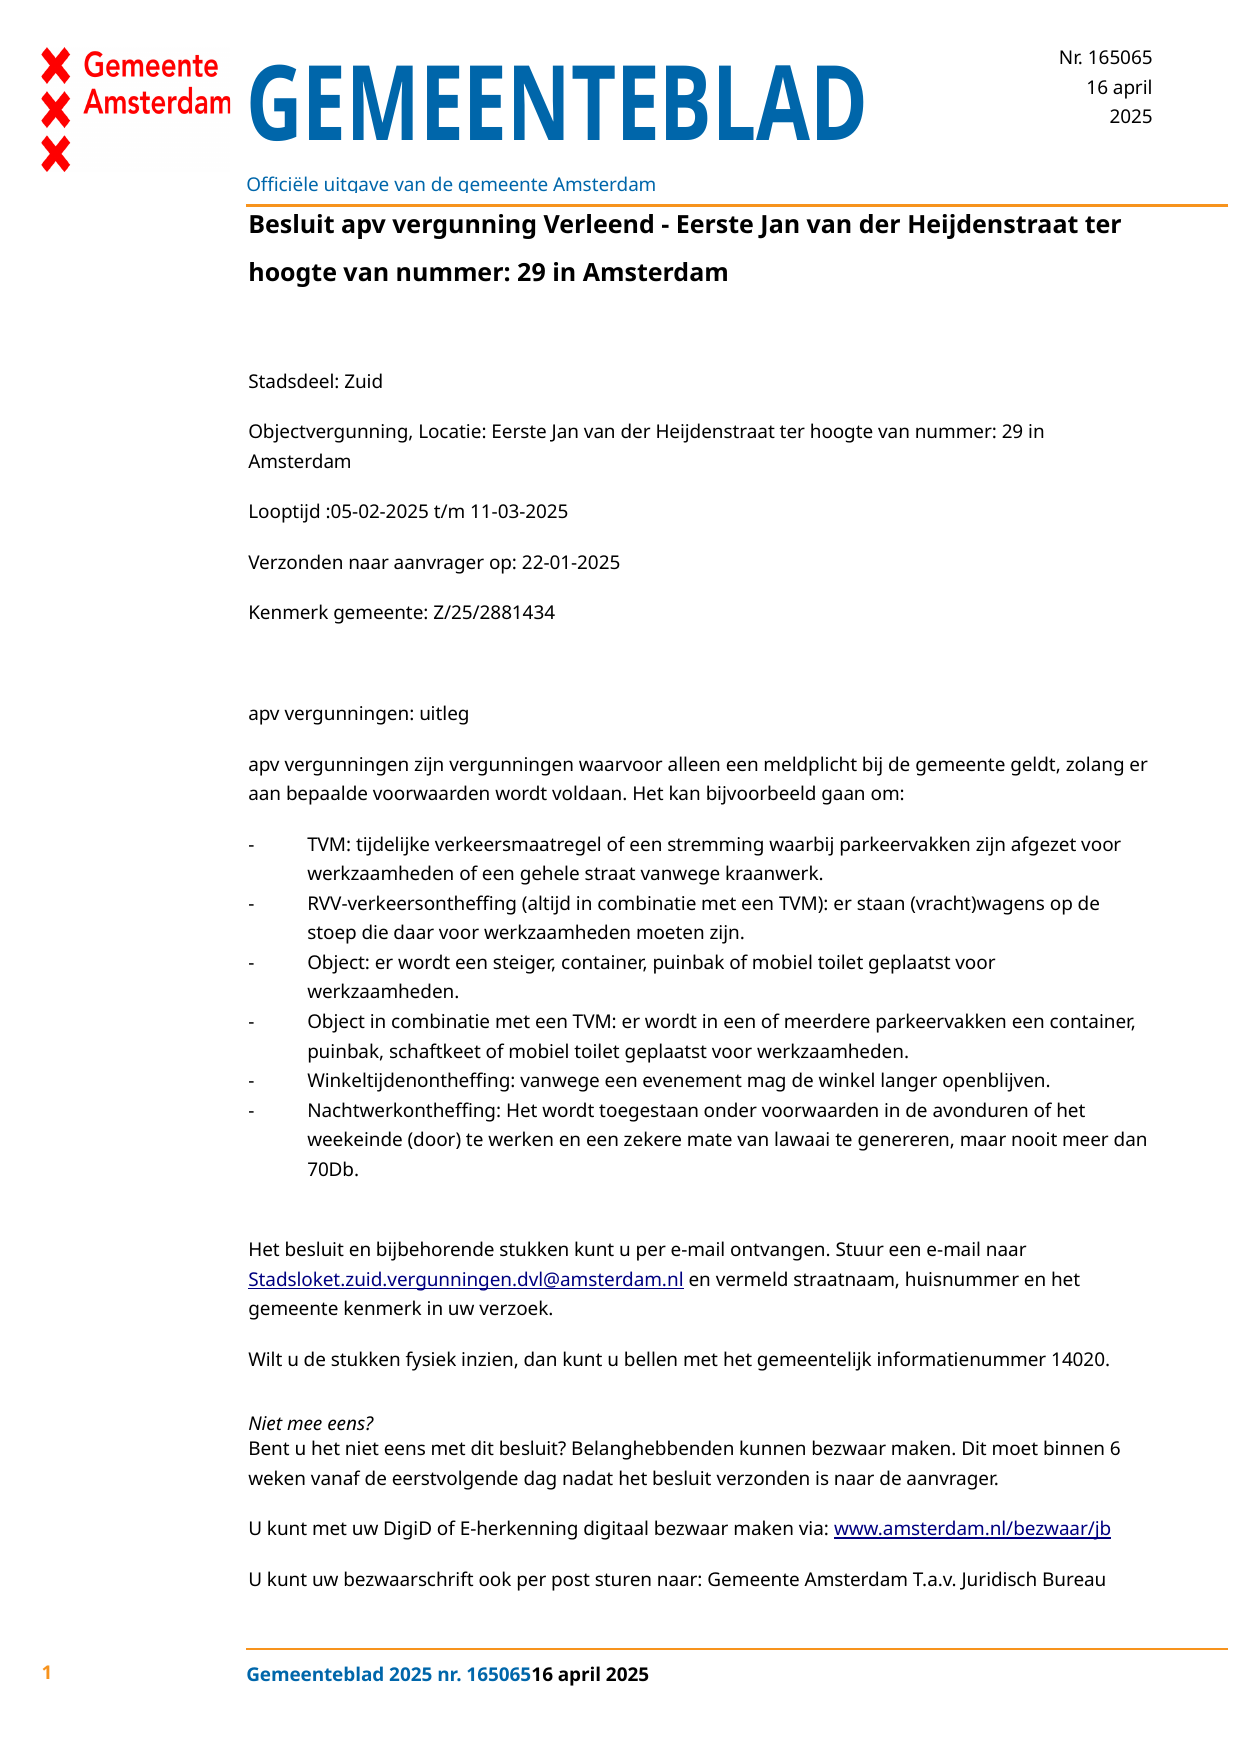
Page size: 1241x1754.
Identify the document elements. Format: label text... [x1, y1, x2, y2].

picture [41, 47, 231, 172]
text Looptijd :05-02-2025 t/m 11-03-2025 [248, 499, 1152, 524]
text apv vergunningen: uitleg [248, 700, 1152, 726]
text Bent u het niet eens met dit besluit? Belanghebbenden kunnen bezwaar maken. Dit moet binnen 6 weken vanaf de eerstvolgende dag nadat het besluit verzonden is naar de aanvrager. [248, 1436, 1152, 1491]
list Object: er wordt een steiger, container, puinbak of mobiel toilet geplaatst voor werkzaamheden. [248, 949, 1152, 1004]
text Stadsdeel: Zuid [248, 368, 1152, 394]
text Het besluit en bijbehorende stukken kunt u per e-mail ontvangen. Stuur een e-mail naar Stadsloket.zuid.vergunningen.dvl@amsterdam.nl en vermeld straatnaam, huisnummer en het gemeente kenmerk in uw verzoek. [248, 1236, 1152, 1321]
list Winkeltijdenontheffing: vanwege een evenement mag de winkel langer openblijven. [248, 1067, 1152, 1093]
text apv vergunningen zijn vergunningen waarvoor alleen een meldplicht bij de gemeente geldt, zolang er aan bepaalde voorwaarden wordt voldaan. Het kan bijvoorbeeld gaan om: [248, 751, 1152, 806]
list Nachtwerkontheffing: Het wordt toegestaan onder voorwaarden in de avonduren of het weekeinde (door) te werken en een zekere mate van lawaai te genereren, maar nooit meer dan 70Db. [248, 1097, 1152, 1182]
list TVM: tijdelijke verkeersmaatregel of een stremming waarbij parkeervakken zijn afgezet voor werkzaamheden of een gehele straat vanwege kraanwerk. [248, 831, 1152, 886]
text Niet mee eens? [248, 1410, 1152, 1436]
text Besluit apv vergunning Verleend - Eerste Jan van der Heijdenstraat ter hoogte van nummer: 29 in Amsterdam [248, 207, 1152, 288]
text Verzonden naar aanvrager op: 22-01-2025 [248, 549, 1152, 575]
list Object in combinatie met een TVM: er wordt in een of meerdere parkeervakken een container, puinbak, schaftkeet of mobiel toilet geplaatst voor werkzaamheden. [248, 1008, 1152, 1064]
text Kenmerk gemeente: Z/25/2881434 [248, 599, 1152, 625]
text U kunt uw bezwaarschrift ook per post sturen naar: Gemeente Amsterdam T.a.v. Juridisch Bureau [248, 1566, 1152, 1592]
text Wilt u de stukken fysiek inzien, dan kunt u bellen met het gemeentelijk informatienummer 14020. [248, 1346, 1152, 1372]
list RVV-verkeersontheffing (altijd in combinatie met een TVM): er staan (vracht)wagens op de stoep die daar voor werkzaamheden moeten zijn. [248, 890, 1152, 945]
text U kunt met uw DigiD of E-herkenning digitaal bezwaar maken via: www.amsterdam.nl/bezwaar/jb [248, 1516, 1152, 1541]
text Objectvergunning, Locatie: Eerste Jan van der Heijdenstraat ter hoogte van nummer: 29 in Amsterdam [248, 419, 1152, 474]
